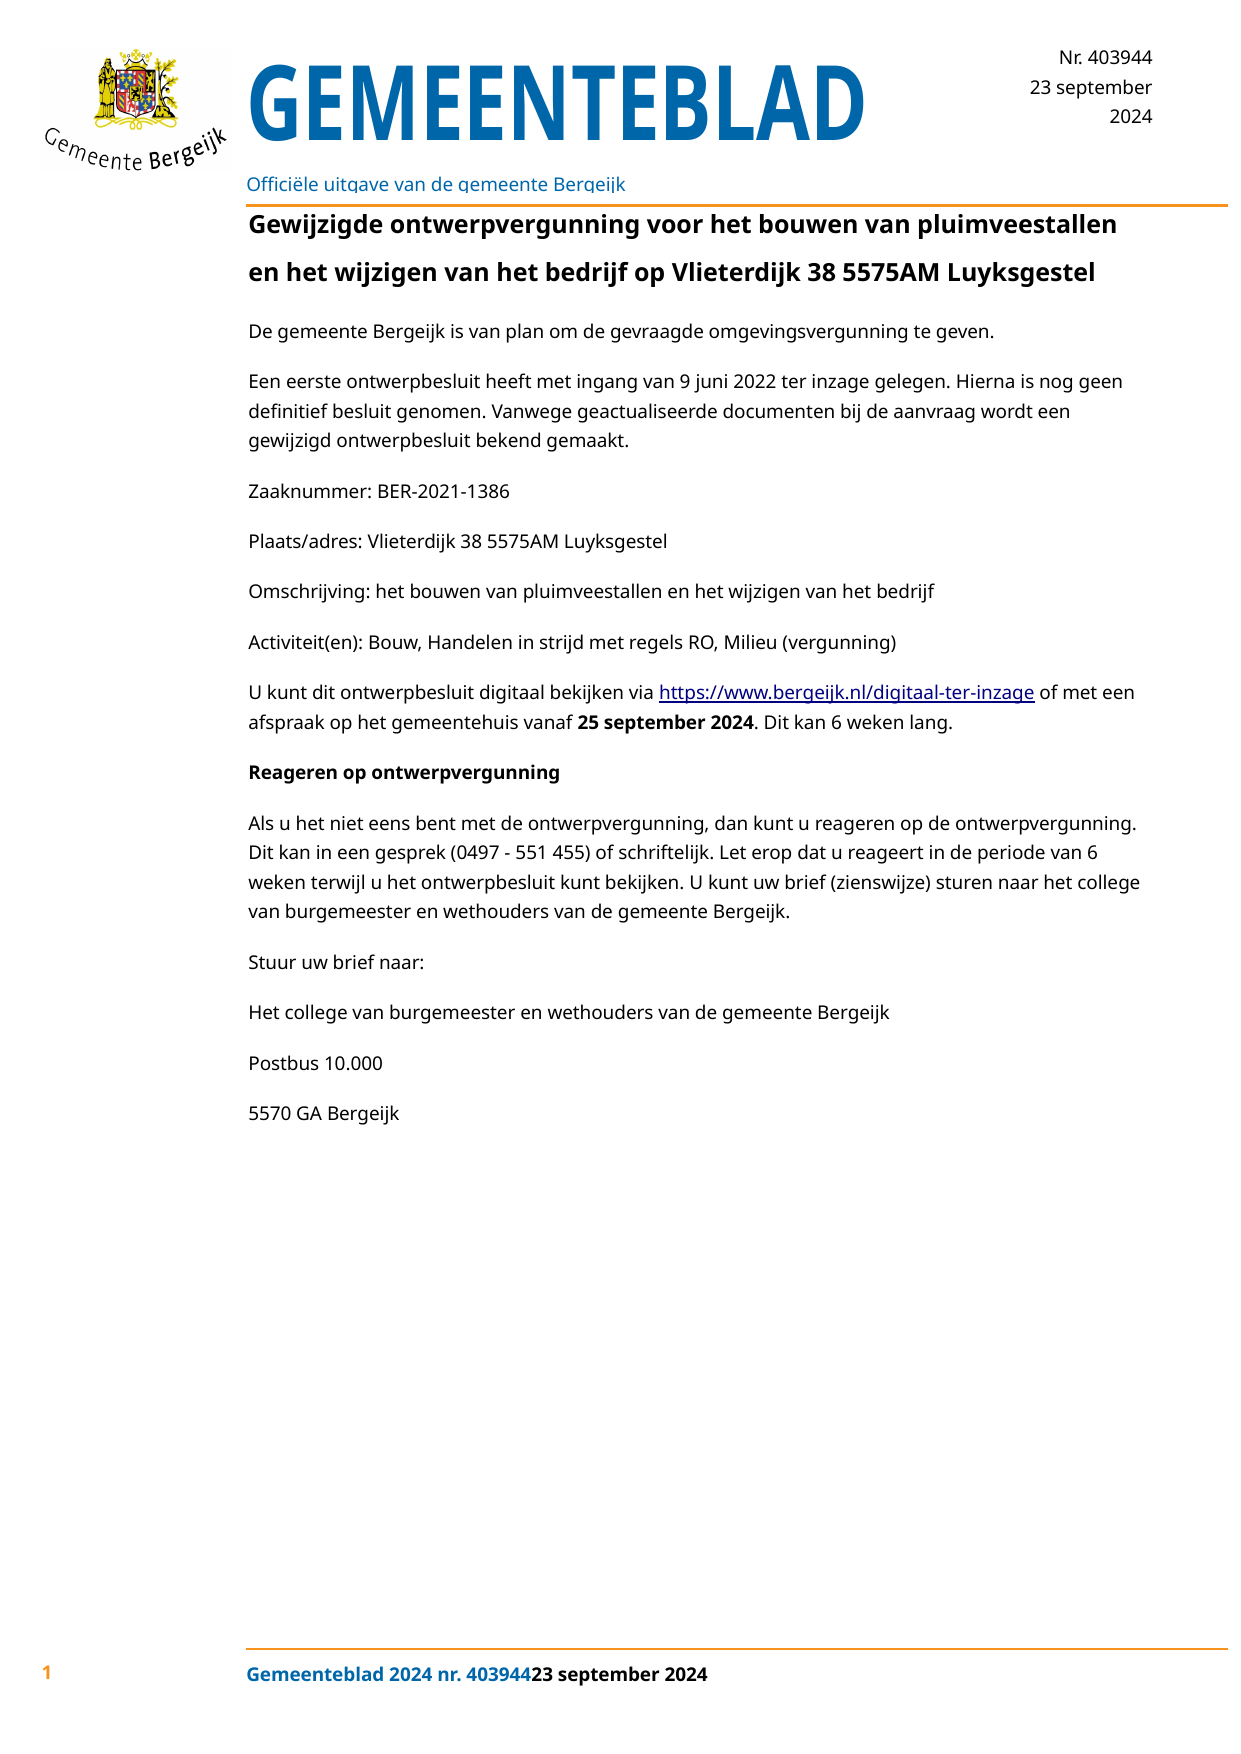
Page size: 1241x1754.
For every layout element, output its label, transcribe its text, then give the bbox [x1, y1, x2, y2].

text Gewijzigde ontwerpvergunning voor het bouwen van pluimveestallen en het wijzigen van het bedrijf op Vlieterdijk 38 5575AM Luyksgestel [248, 207, 1152, 288]
text Zaaknummer: BER-2021-1386 [248, 478, 1152, 504]
text Omschrijving: het bouwen van pluimveestallen en het wijzigen van het bedrijf [248, 579, 1152, 604]
text Als u het niet eens bent met de ontwerpvergunning, dan kunt u reageren op de ontwerpvergunning. Dit kan in een gesprek (0497 - 551 455) of schriftelijk. Let erop dat u reageert in de periode van 6 weken terwijl u het ontwerpbesluit kunt bekijken. U kunt uw brief (zienswijze) sturen naar het college van burgemeester en wethouders van de gemeente Bergeijk. [248, 810, 1152, 924]
text Postbus 10.000 [248, 1050, 1152, 1076]
text Plaats/adres: Vlieterdijk 38 5575AM Luyksgestel [248, 528, 1152, 554]
text De gemeente Bergeijk is van plan om de gevraagde omgevingsvergunning te geven. [248, 318, 1152, 344]
picture [41, 47, 231, 172]
text Activiteit(en): Bouw, Handelen in strijd met regels RO, Milieu (vergunning) [248, 629, 1152, 655]
text Reageren op ontwerpvergunning [248, 759, 1152, 785]
text Het college van burgemeester en wethouders van de gemeente Bergeijk [248, 999, 1152, 1025]
text 5570 GA Bergeijk [248, 1100, 1152, 1126]
text U kunt dit ontwerpbesluit digitaal bekijken via https://www.bergeijk.nl/digitaal-ter-inzage of met een afspraak op het gemeentehuis vanaf 25 september 2024. Dit kan 6 weken lang. [248, 679, 1152, 735]
text Een eerste ontwerpbesluit heeft met ingang van 9 juni 2022 ter inzage gelegen. Hierna is nog geen definitief besluit genomen. Vanwege geactualiseerde documenten bij de aanvraag wordt een gewijzigd ontwerpbesluit bekend gemaakt. [248, 368, 1152, 453]
text Stuur uw brief naar: [248, 949, 1152, 975]
